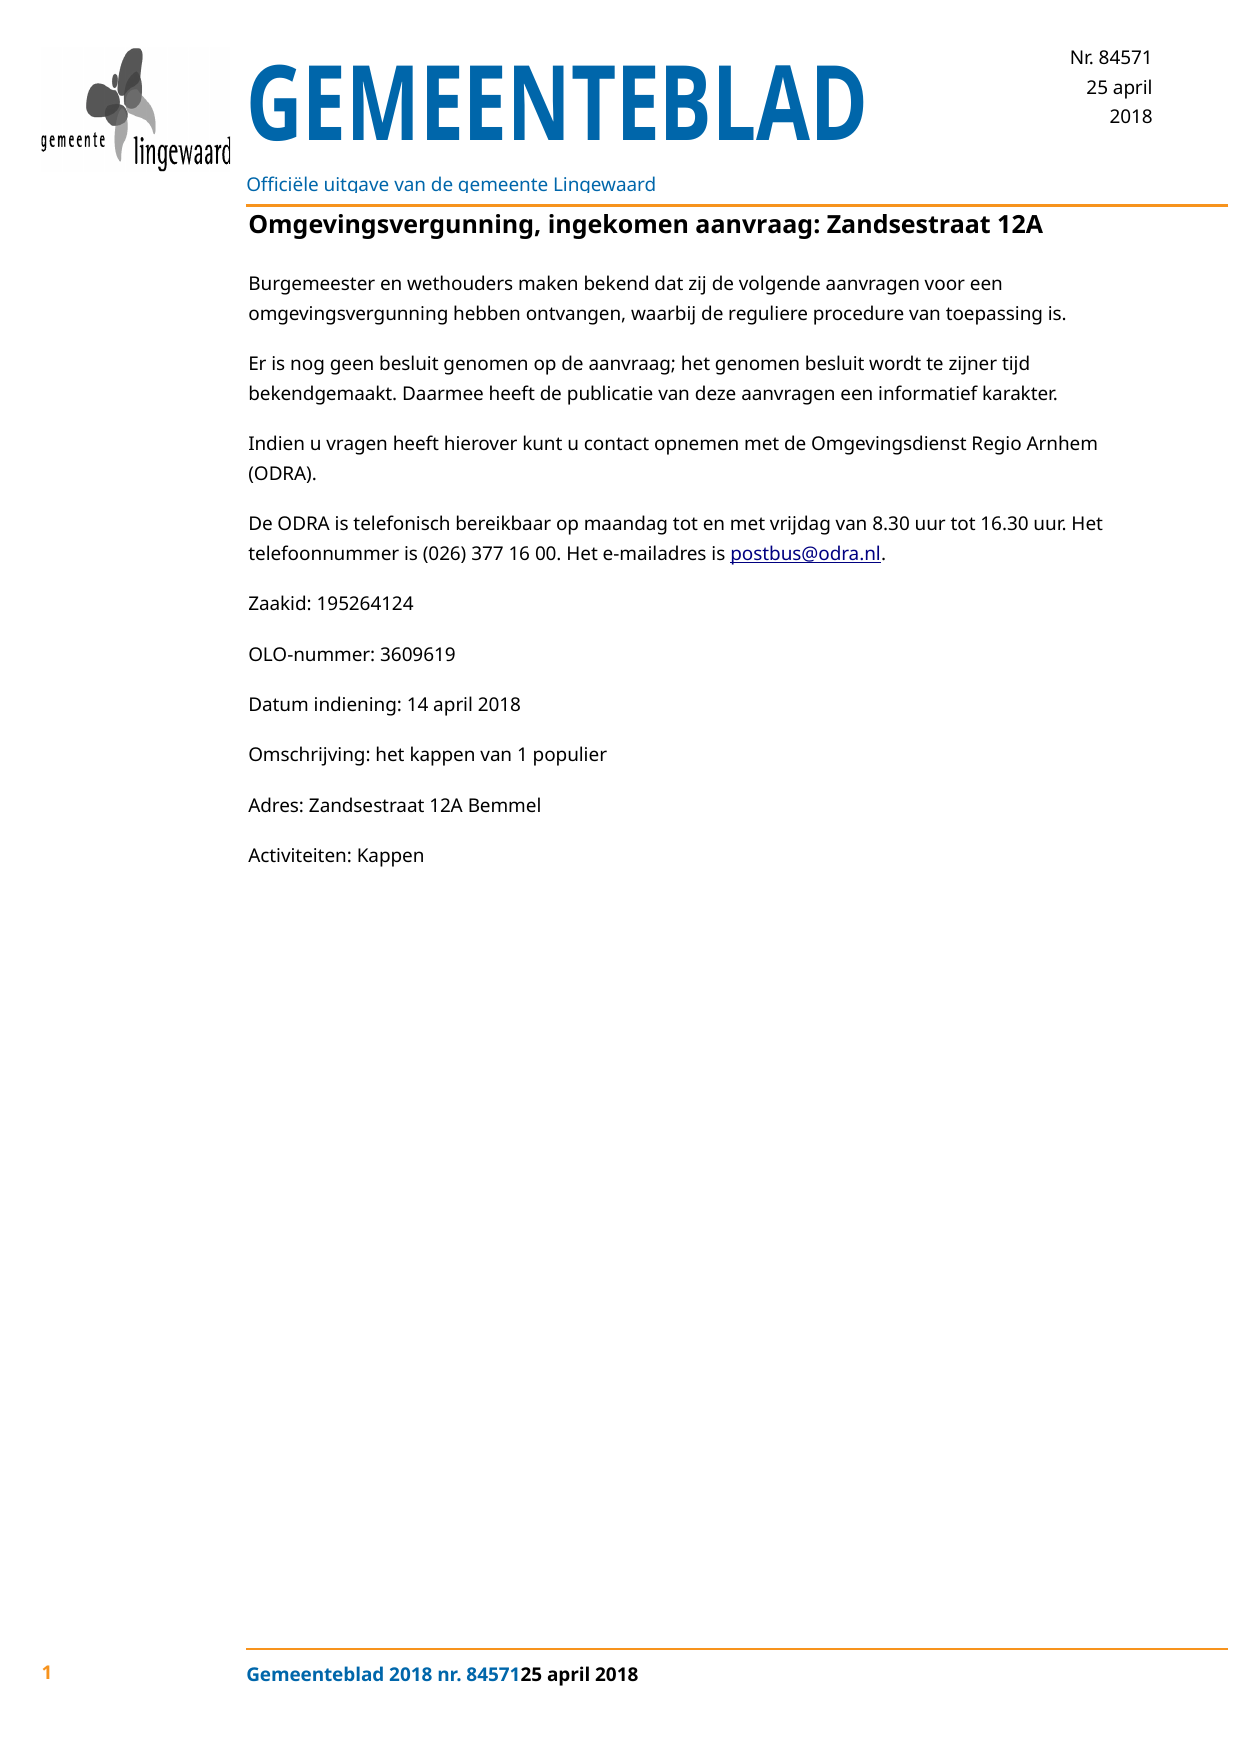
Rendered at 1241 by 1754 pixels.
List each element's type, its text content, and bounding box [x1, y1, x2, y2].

text Burgemeester en wethouders maken bekend dat zij de volgende aanvragen voor een omgevingsvergunning hebben ontvangen, waarbij de reguliere procedure van toepassing is. [248, 270, 1152, 326]
text Indien u vragen heeft hierover kunt u contact opnemen met de Omgevingsdienst Regio Arnhem (ODRA). [248, 430, 1152, 486]
text Omgevingsvergunning, ingekomen aanvraag: Zandsestraat 12A [248, 207, 1152, 241]
text De ODRA is telefonisch bereikbaar op maandag tot en met vrijdag van 8.30 uur tot 16.30 uur. Het telefoonnummer is (026) 377 16 00. Het e-mailadres is postbus@odra.nl. [248, 510, 1152, 566]
text Datum indiening: 14 april 2018 [248, 691, 1152, 717]
text Er is nog geen besluit genomen op de aanvraag; het genomen besluit wordt te zijner tijd bekendgemaakt. Daarmee heeft de publicatie van deze aanvragen een informatief karakter. [248, 350, 1152, 406]
text Adres: Zandsestraat 12A Bemmel [248, 792, 1152, 818]
text OLO-nummer: 3609619 [248, 641, 1152, 666]
text Zaakid: 195264124 [248, 590, 1152, 616]
picture [41, 47, 231, 172]
text Activiteiten: Kappen [248, 842, 1152, 868]
text Omschrijving: het kappen van 1 populier [248, 742, 1152, 767]
